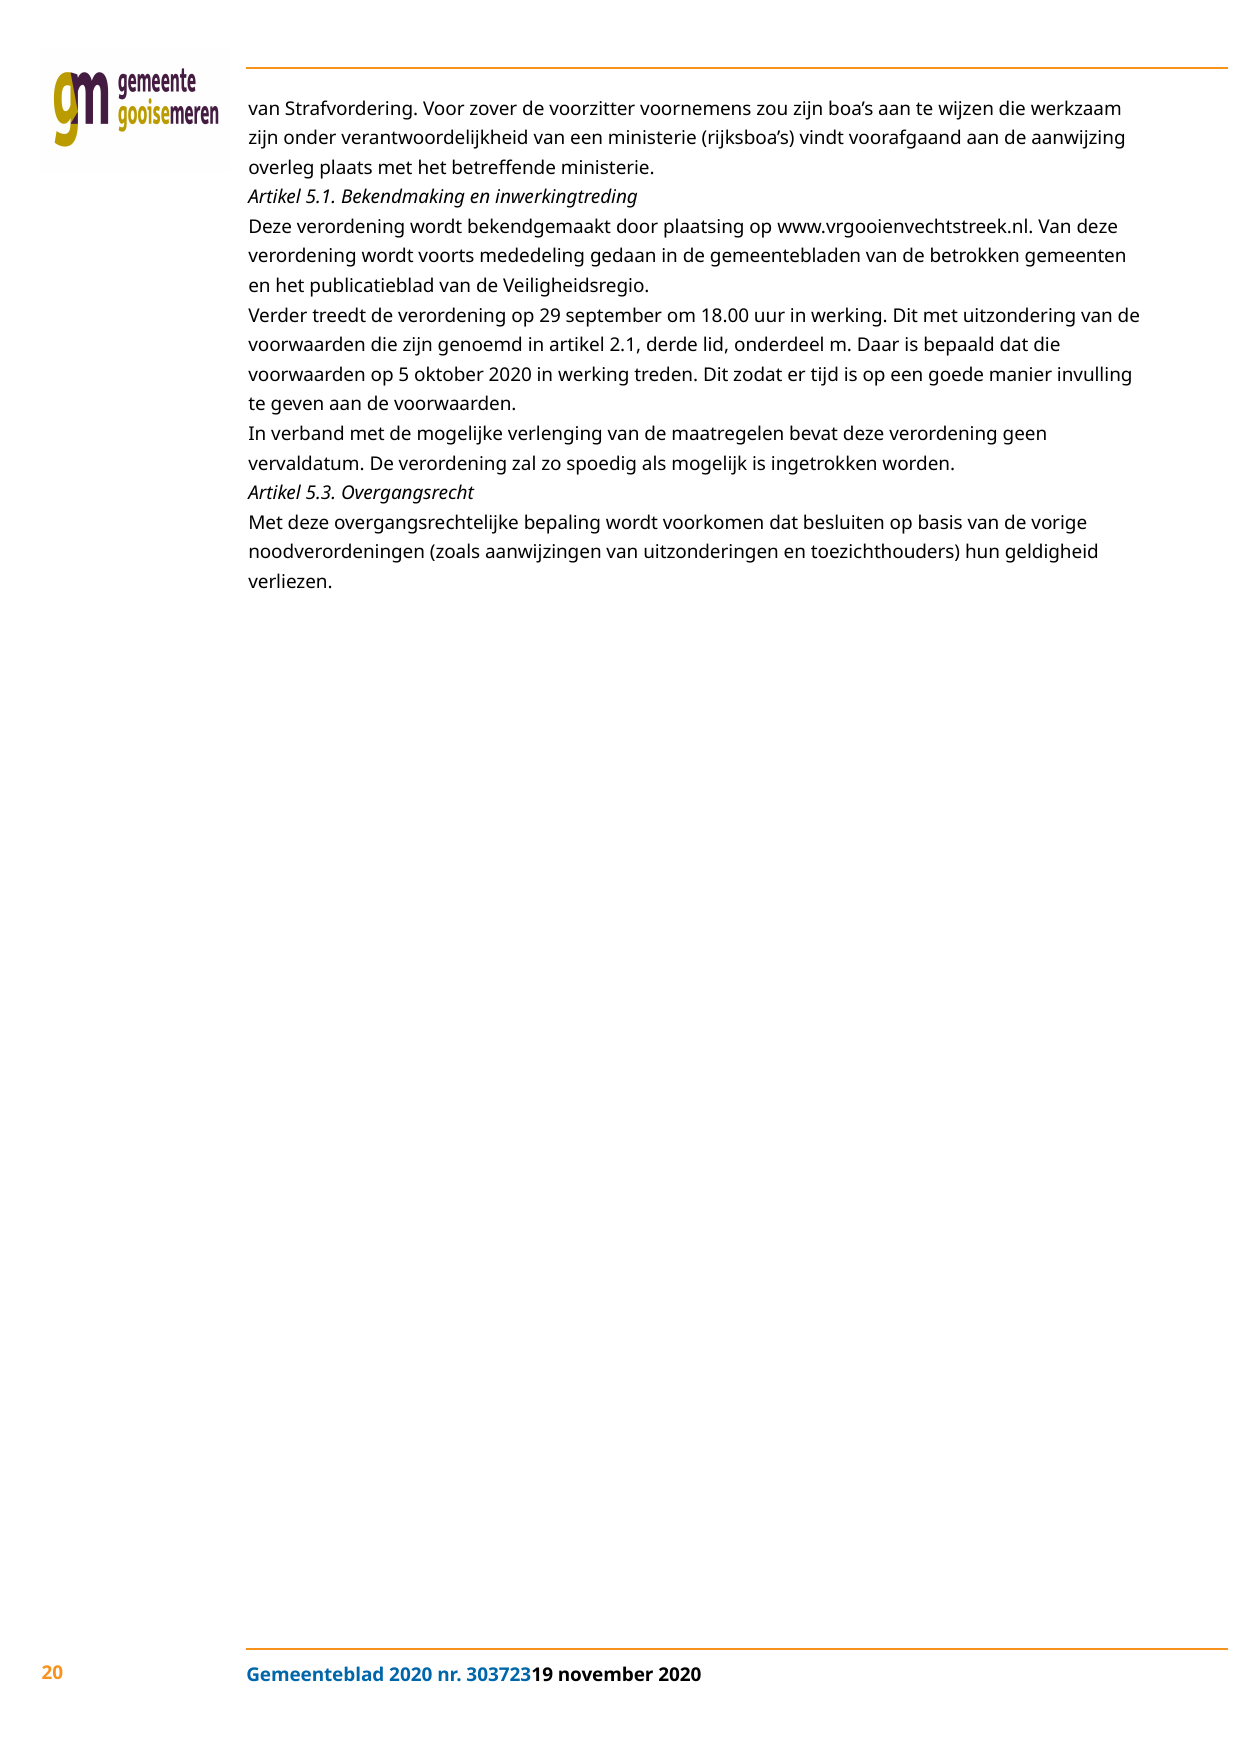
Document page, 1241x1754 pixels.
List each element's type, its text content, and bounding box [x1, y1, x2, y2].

text Verder treedt de verordening op 29 september om 18.00 uur in werking. Dit met uitzondering van de voorwaarden die zijn genoemd in artikel 2.1, derde lid, onderdeel m. Daar is bepaald dat die voorwaarden op 5 oktober 2020 in werking treden. Dit zodat er tijd is op een goede manier invulling te geven aan de voorwaarden. [248, 302, 1152, 416]
text In verband met de mogelijke verlenging van de maatregelen bevat deze verordening geen vervaldatum. De verordening zal zo spoedig als mogelijk is ingetrokken worden. [248, 420, 1152, 476]
text Deze verordening wordt bekendgemaakt door plaatsing op www.vrgooienvechtstreek.nl. Van deze verordening wordt voorts mededeling gedaan in de gemeentebladen van de betrokken gemeenten en het publicatieblad van de Veiligheidsregio. [248, 213, 1152, 298]
text van Strafvordering. Voor zover de voorzitter voornemens zou zijn boa’s aan te wijzen die werkzaam zijn onder verantwoordelijkheid van een ministerie (rijksboa’s) vindt voorafgaand aan de aanwijzing overleg plaats met het betreffende ministerie. [248, 95, 1152, 180]
text Artikel 5.1. Bekendmaking en inwerkingtreding [248, 183, 1152, 209]
picture [41, 47, 231, 172]
text Artikel 5.3. Overgangsrecht [248, 479, 1152, 505]
text Met deze overgangsrechtelijke bepaling wordt voorkomen dat besluiten op basis van de vorige noodverordeningen (zoals aanwijzingen van uitzonderingen en toezichthouders) hun geldigheid verliezen. [248, 509, 1152, 594]
